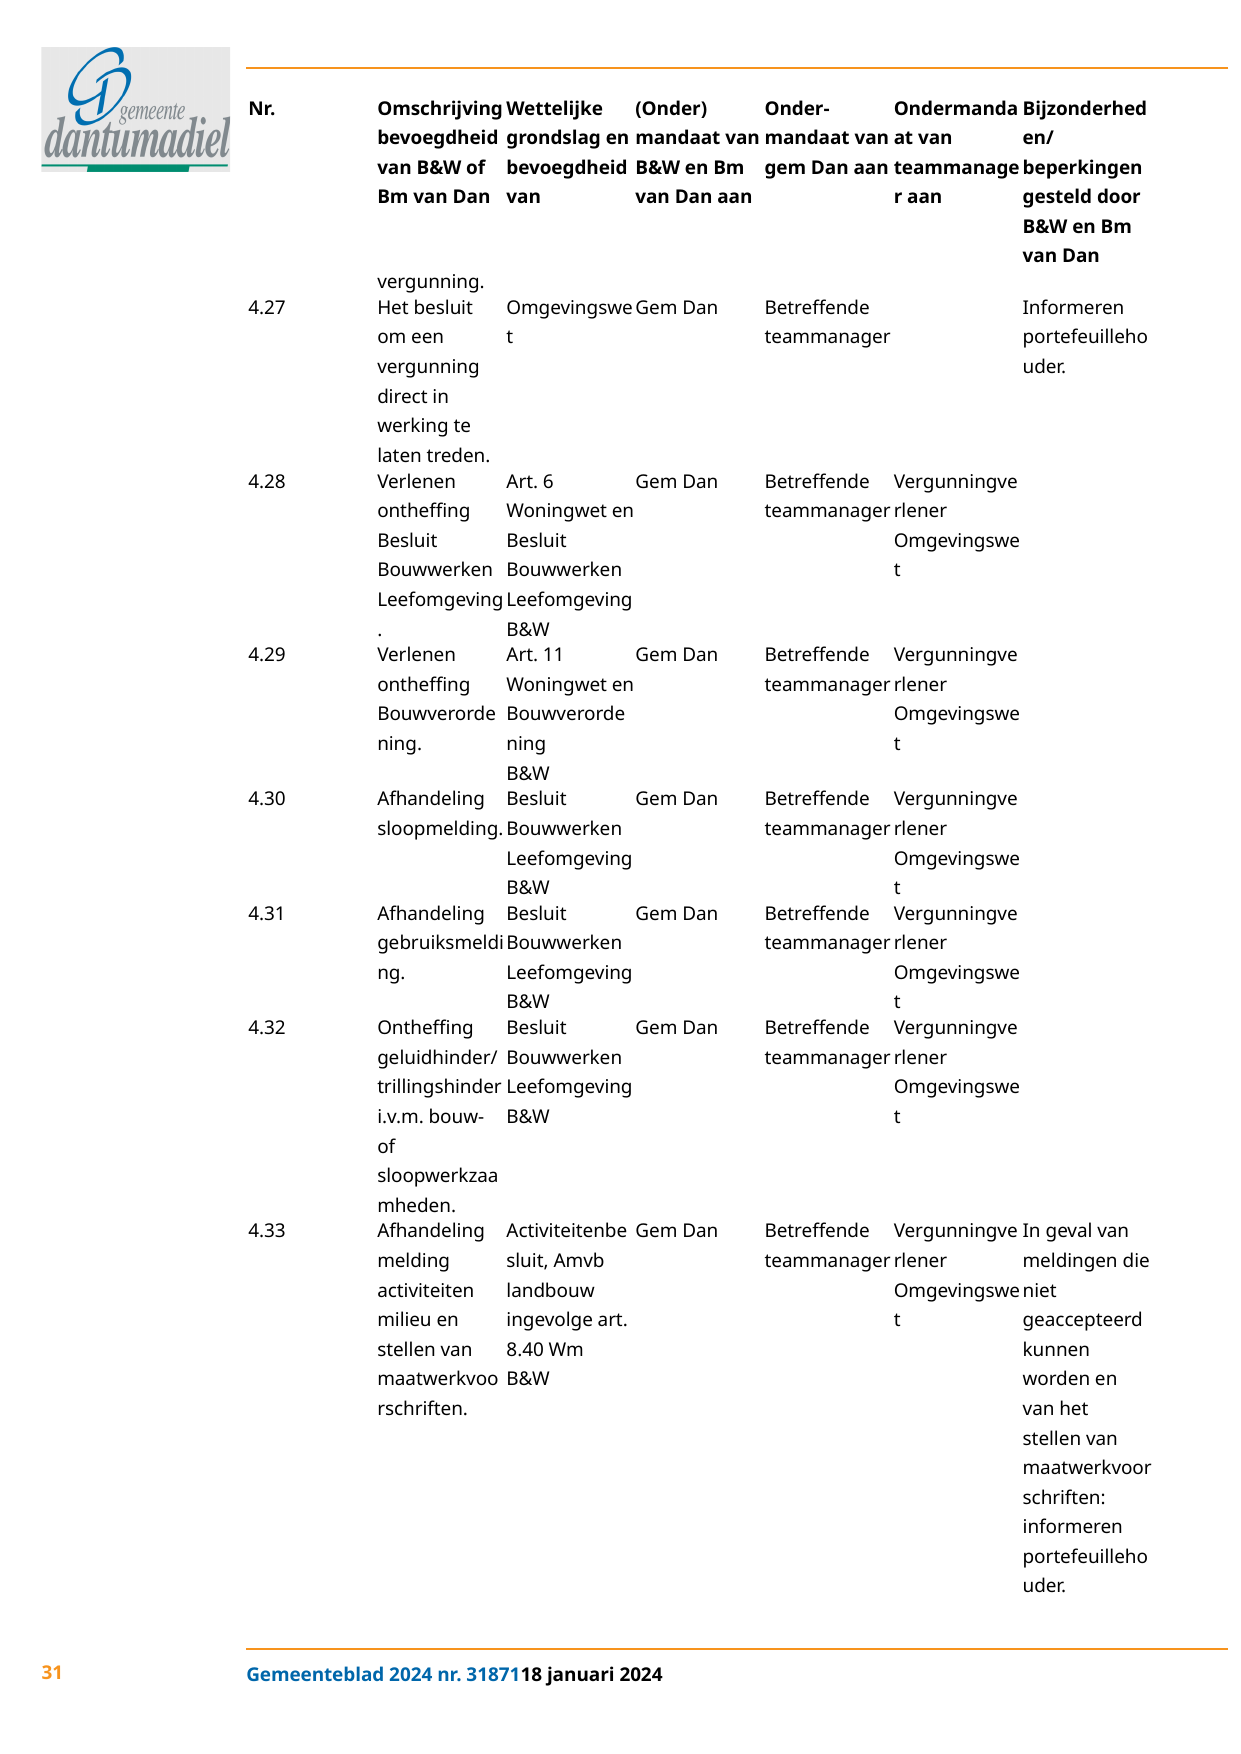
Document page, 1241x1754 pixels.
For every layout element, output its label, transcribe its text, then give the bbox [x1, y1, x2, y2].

table_cell Betreffende teammanager [764, 294, 893, 468]
table_cell Ontheffing geluidhinder/ trillingshinder i.v.m. bouw- of sloopwerkzaamheden. [377, 1015, 506, 1218]
table_cell 4.32 [248, 1015, 377, 1218]
table_cell Gem Dan [635, 786, 764, 900]
table_header Nr. [248, 95, 377, 268]
table_header Ondermandaat van teammanager aan [894, 95, 1022, 268]
table_cell [894, 294, 1022, 468]
table_cell [635, 269, 764, 294]
table_cell Vergunningverlener Omgevingswet [894, 641, 1022, 786]
table_cell [1023, 900, 1152, 1014]
table_cell Betreffende teammanager [764, 786, 893, 900]
table_cell Afhandeling gebruiksmelding. [377, 900, 506, 1014]
table_cell Gem Dan [635, 1015, 764, 1218]
table_header Omschrijving bevoegdheid van B&W of Bm van Dan [377, 95, 506, 268]
table_cell Informeren portefeuillehouder. [1023, 294, 1152, 468]
table_cell Verlenen ontheffing Bouwverordening. [377, 641, 506, 786]
table_cell [506, 269, 635, 294]
table_cell [1023, 269, 1152, 294]
table_cell [248, 269, 377, 294]
table_cell Gem Dan [635, 294, 764, 468]
table_header Bijzonderheden/beperkingen gesteld door B&W en Bm van Dan [1023, 95, 1152, 268]
table_cell Betreffende teammanager [764, 1218, 893, 1598]
table_cell Betreffende teammanager [764, 468, 893, 641]
table_cell 4.31 [248, 900, 377, 1014]
table_cell Afhandeling melding activiteiten milieu en stellen van maatwerkvoorschriften. [377, 1218, 506, 1598]
table_cell [764, 269, 893, 294]
table_header Onder-mandaat van gem Dan aan [764, 95, 893, 268]
table_cell Gem Dan [635, 468, 764, 641]
table_cell vergunning. [377, 269, 506, 294]
table_cell Betreffende teammanager [764, 900, 893, 1014]
table_cell Afhandeling sloopmelding. [377, 786, 506, 900]
table_cell Vergunningverlener Omgevingswet [894, 468, 1022, 641]
table_cell In geval van meldingen die niet geaccepteerd kunnen worden en van het stellen van maatwerkvoorschriften: informeren portefeuillehouder. [1023, 1218, 1152, 1598]
table_header Wettelijke grondslag en bevoegdheid van [506, 95, 635, 268]
table_cell Het besluit om een vergunning direct in werking te laten treden. [377, 294, 506, 468]
table_cell Gem Dan [635, 641, 764, 786]
table_cell Omgevingswet [506, 294, 635, 468]
table_cell 4.30 [248, 786, 377, 900]
table_cell 4.27 [248, 294, 377, 468]
table_cell [1023, 468, 1152, 641]
table_cell 4.29 [248, 641, 377, 786]
table_cell Betreffende teammanager [764, 641, 893, 786]
picture [41, 47, 231, 172]
table_cell Gem Dan [635, 1218, 764, 1598]
table_cell Verlenen ontheffing Besluit Bouwwerken Leefomgeving. [377, 468, 506, 641]
table_cell [1023, 786, 1152, 900]
table_cell Gem Dan [635, 900, 764, 1014]
table_cell Art. 11 Woningwet en Bouwverordening B&W [506, 641, 635, 786]
table_cell Besluit Bouwwerken Leefomgeving B&W [506, 1015, 635, 1218]
table_cell [894, 269, 1022, 294]
table_cell Vergunningverlener Omgevingswet [894, 1015, 1022, 1218]
table_cell Vergunningverlener Omgevingswet [894, 900, 1022, 1014]
table_cell Vergunningverlener Omgevingswet [894, 1218, 1022, 1598]
table_cell Besluit Bouwwerken Leefomgeving B&W [506, 900, 635, 1014]
table_cell 4.33 [248, 1218, 377, 1598]
table_cell [1023, 641, 1152, 786]
table_cell [1023, 1015, 1152, 1218]
table_cell Besluit Bouwwerken Leefomgeving B&W [506, 786, 635, 900]
table_cell Activiteitenbesluit, Amvb landbouw ingevolge art. 8.40 Wm B&W [506, 1218, 635, 1598]
table_cell Vergunningverlener Omgevingswet [894, 786, 1022, 900]
table_cell Betreffende teammanager [764, 1015, 893, 1218]
table_cell Art. 6 Woningwet en Besluit Bouwwerken Leefomgeving B&W [506, 468, 635, 641]
table_header (Onder) mandaat van B&W en Bm van Dan aan [635, 95, 764, 268]
table_cell 4.28 [248, 468, 377, 641]
